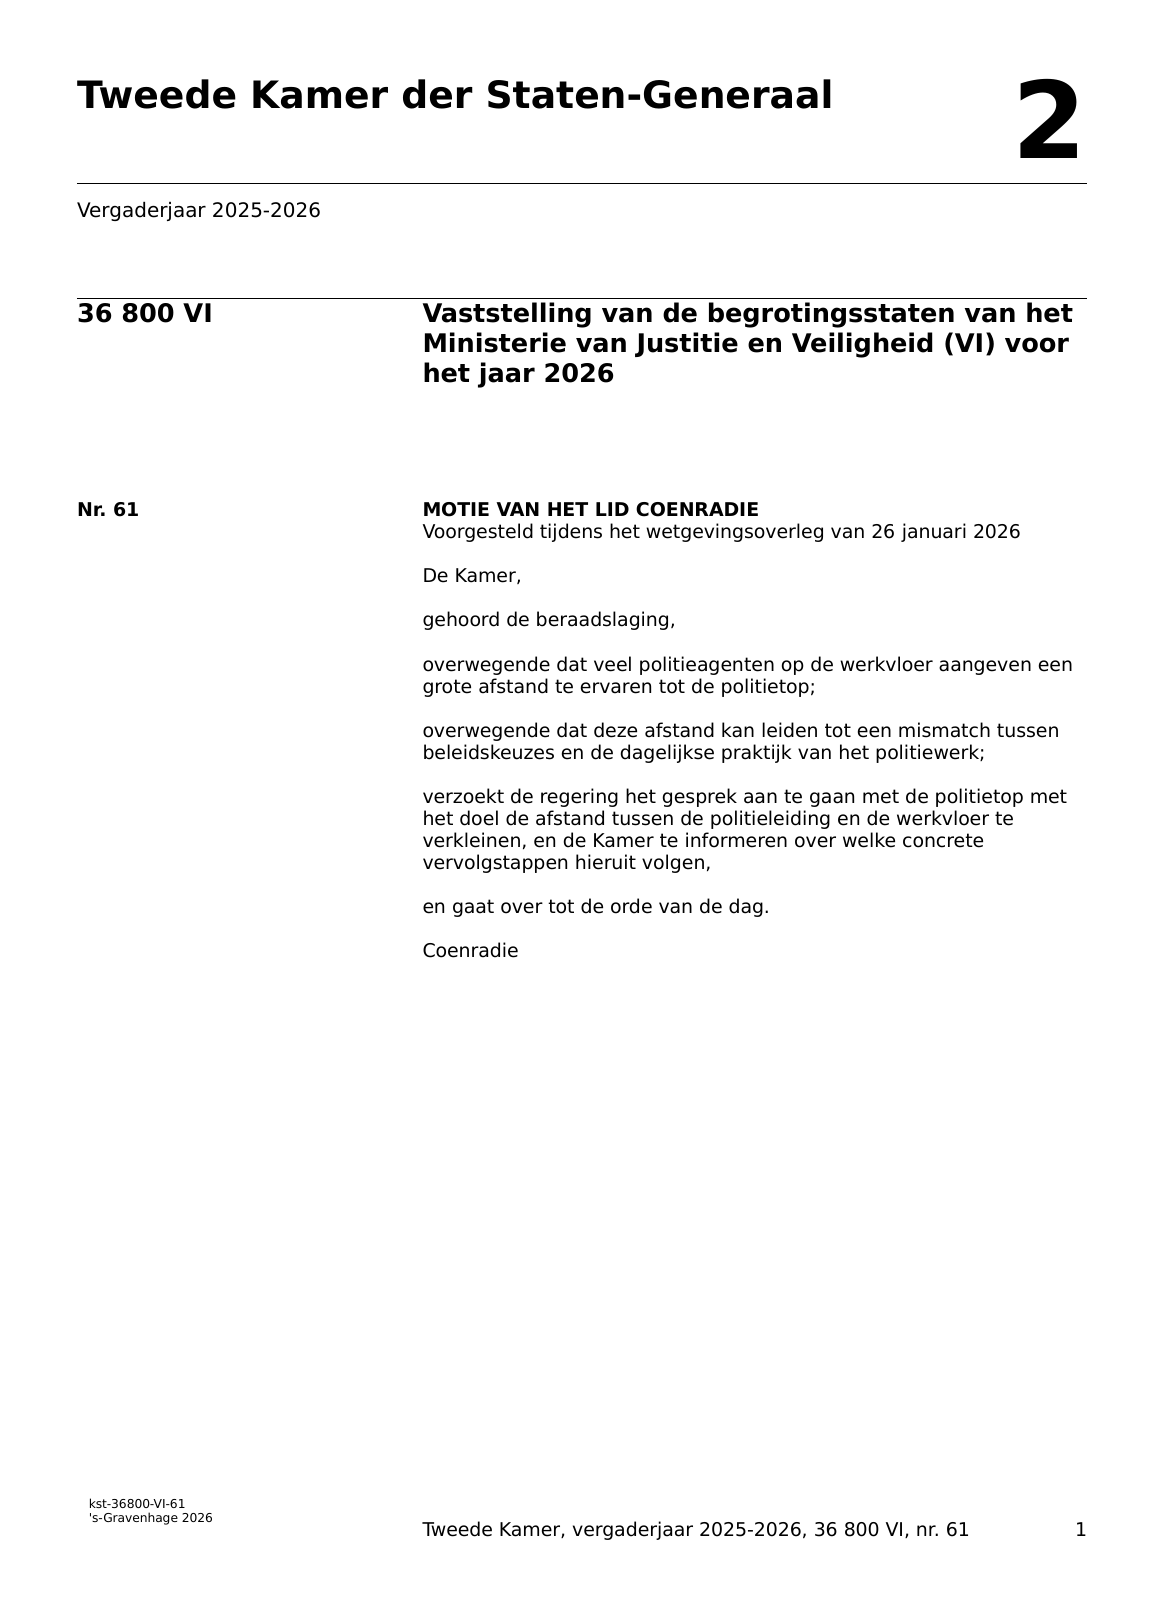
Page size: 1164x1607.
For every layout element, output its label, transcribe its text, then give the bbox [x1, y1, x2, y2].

table_header 2 [886, 59, 1087, 183]
text De Kamer, [422, 565, 1087, 587]
text kst-36800-VI-61 [88, 1497, 323, 1511]
text overwegende dat veel politieagenten op de werkvloer aangeven een grote afstand te ervaren tot de politietop; [422, 653, 1087, 697]
text en gaat over tot de orde van de dag. [422, 896, 1087, 918]
text verzoekt de regering het gesprek aan te gaan met de politietop met het doel de afstand tussen de politieleiding en de werkvloer te verkleinen, en de Kamer te informeren over welke concrete vervolgstappen hieruit volgen, [422, 786, 1087, 874]
text gehoord de beraadslaging, [422, 609, 1087, 631]
table_header Tweede Kamer der Staten-Generaal [77, 59, 886, 183]
subtitle 36 800 VI Vaststelling van de begrotingsstaten van het Ministerie van Justitie en Veiligheid (VI) voor het jaar 2026 [77, 299, 1087, 388]
subtitle Nr. 61 MOTIE VAN HET LID COENRADIE [77, 499, 1087, 521]
table_cell Vergaderjaar 2025-2026 [77, 184, 1087, 298]
text overwegende dat deze afstand kan leiden tot een mismatch tussen beleidskeuzes en de dagelijkse praktijk van het politiewerk; [422, 720, 1087, 764]
text 's-Gravenhage 2026 [88, 1511, 323, 1525]
text Coenradie [422, 940, 1087, 962]
text Voorgesteld tijdens het wetgevingsoverleg van 26 januari 2026 [422, 521, 1087, 543]
